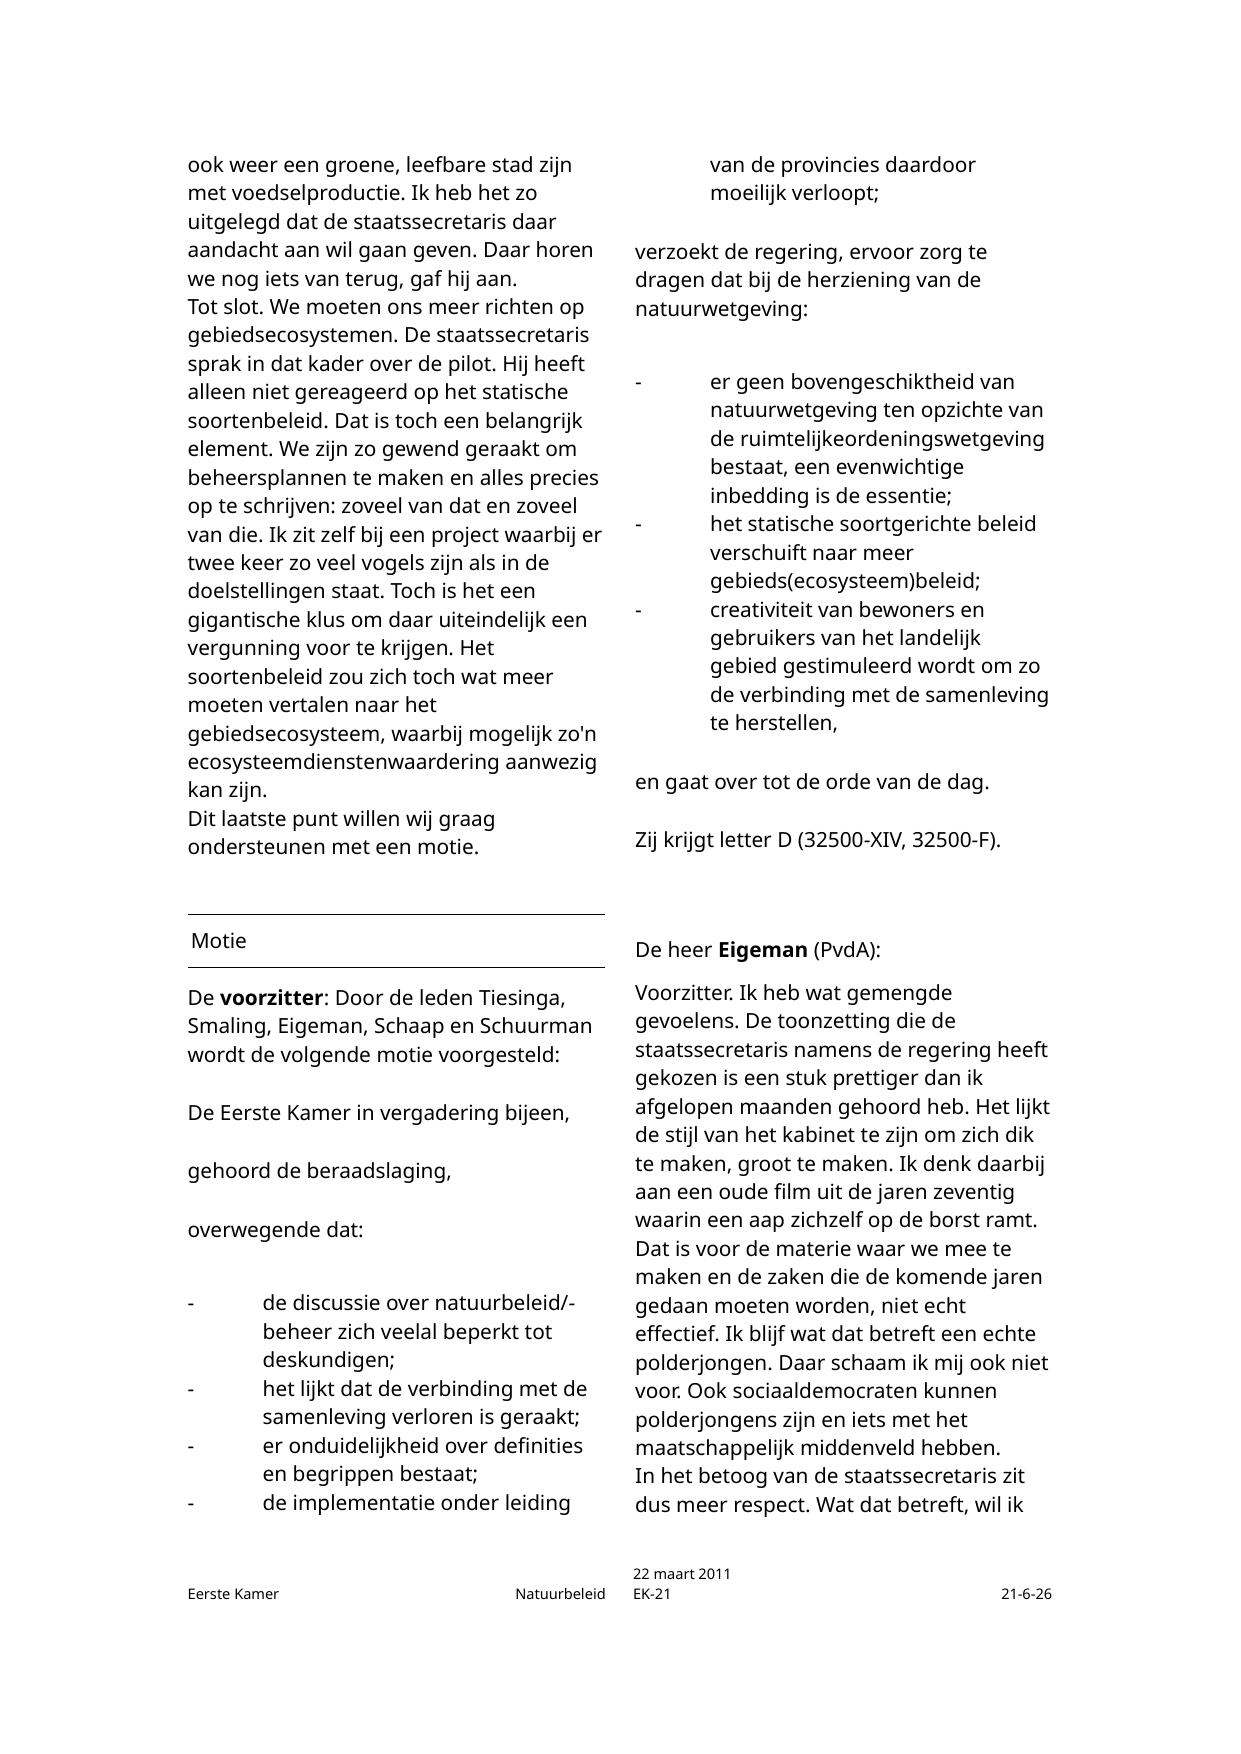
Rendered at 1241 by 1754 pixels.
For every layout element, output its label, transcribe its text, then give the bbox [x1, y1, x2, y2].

subtitle Motie [187, 915, 605, 968]
text overwegende dat: [187, 1215, 605, 1243]
text De heer Eigeman (PvdA): [635, 935, 1053, 963]
list er geen bovengeschiktheid van natuurwetgeving ten opzichte van de ruimtelijkeordeningswetgeving bestaat, een evenwichtige inbedding is de essentie; [635, 367, 1053, 509]
list het lijkt dat de verbinding met de samenleving verloren is geraakt; [187, 1374, 605, 1431]
list er onduidelijkheid over definities en begrippen bestaat; [187, 1431, 605, 1488]
text Zij krijgt letter D (32500-XIV, 32500-F). [635, 825, 1053, 854]
text gehoord de beraadslaging, [187, 1157, 605, 1185]
list creativiteit van bewoners en gebruikers van het landelijk gebied gestimuleerd wordt om zo de verbinding met de samenleving te herstellen, [635, 595, 1053, 737]
text en gaat over tot de orde van de dag. [635, 767, 1053, 795]
text Voorzitter. Ik heb wat gemengde gevoelens. De toonzetting die de staatssecretaris namens de regering heeft gekozen is een stuk prettiger dan ik afgelopen maanden gehoord heb. Het lijkt de stijl van het kabinet te zijn om zich dik te maken, groot te maken. Ik denk daarbij aan een oude film uit de jaren zeventig waarin een aap zichzelf op de borst ramt. Dat is voor de materie waar we mee te maken en de zaken die de komende jaren gedaan moeten worden, niet echt effectief. Ik blijf wat dat betreft een echte polderjongen. Daar schaam ik mij ook niet voor. Ook sociaaldemocraten kunnen polderjongens zijn en iets met het maatschappelijk middenveld hebben. [635, 978, 1053, 1462]
text ook weer een groene, leefbare stad zijn met voedselproductie. Ik heb het zo uitgelegd dat de staatssecretaris daar aandacht aan wil gaan geven. Daar horen we nog iets van terug, gaf hij aan. [187, 150, 605, 292]
text In het betoog van de staatssecretaris zit dus meer respect. Wat dat betreft, wil ik [635, 1462, 1053, 1518]
text verzoekt de regering, ervoor zorg te dragen dat bij de herziening van de natuurwetgeving: [635, 237, 1053, 322]
text De Eerste Kamer in vergadering bijeen, [187, 1098, 605, 1127]
text  [635, 884, 1053, 912]
list de implementatie onder leiding [187, 1488, 605, 1516]
text De voorzitter: Door de leden Tiesinga, Smaling, Eigeman, Schaap en Schuurman wordt de volgende motie voorgesteld: [187, 983, 605, 1068]
list van de provincies daardoor moeilijk verloopt; [635, 150, 1053, 207]
text Tot slot. We moeten ons meer richten op gebiedsecosystemen. De staatssecretaris sprak in dat kader over de pilot. Hij heeft alleen niet gereageerd op het statische soortenbeleid. Dat is toch een belangrijk element. We zijn zo gewend geraakt om beheersplannen te maken en alles precies op te schrijven: zoveel van dat en zoveel van die. Ik zit zelf bij een project waarbij er twee keer zo veel vogels zijn als in de doelstellingen staat. Toch is het een gigantische klus om daar uiteindelijk een vergunning voor te krijgen. Het soortenbeleid zou zich toch wat meer moeten vertalen naar het gebiedsecosysteem, waarbij mogelijk zo'n ecosysteemdienstenwaardering aanwezig kan zijn. [187, 292, 605, 804]
list de discussie over natuurbeleid/-beheer zich veelal beperkt tot deskundigen; [187, 1288, 605, 1374]
text Dit laatste punt willen wij graag ondersteunen met een motie. [187, 804, 605, 861]
list het statische soortgerichte beleid verschuift naar meer gebieds(ecosysteem)beleid; [635, 509, 1053, 595]
